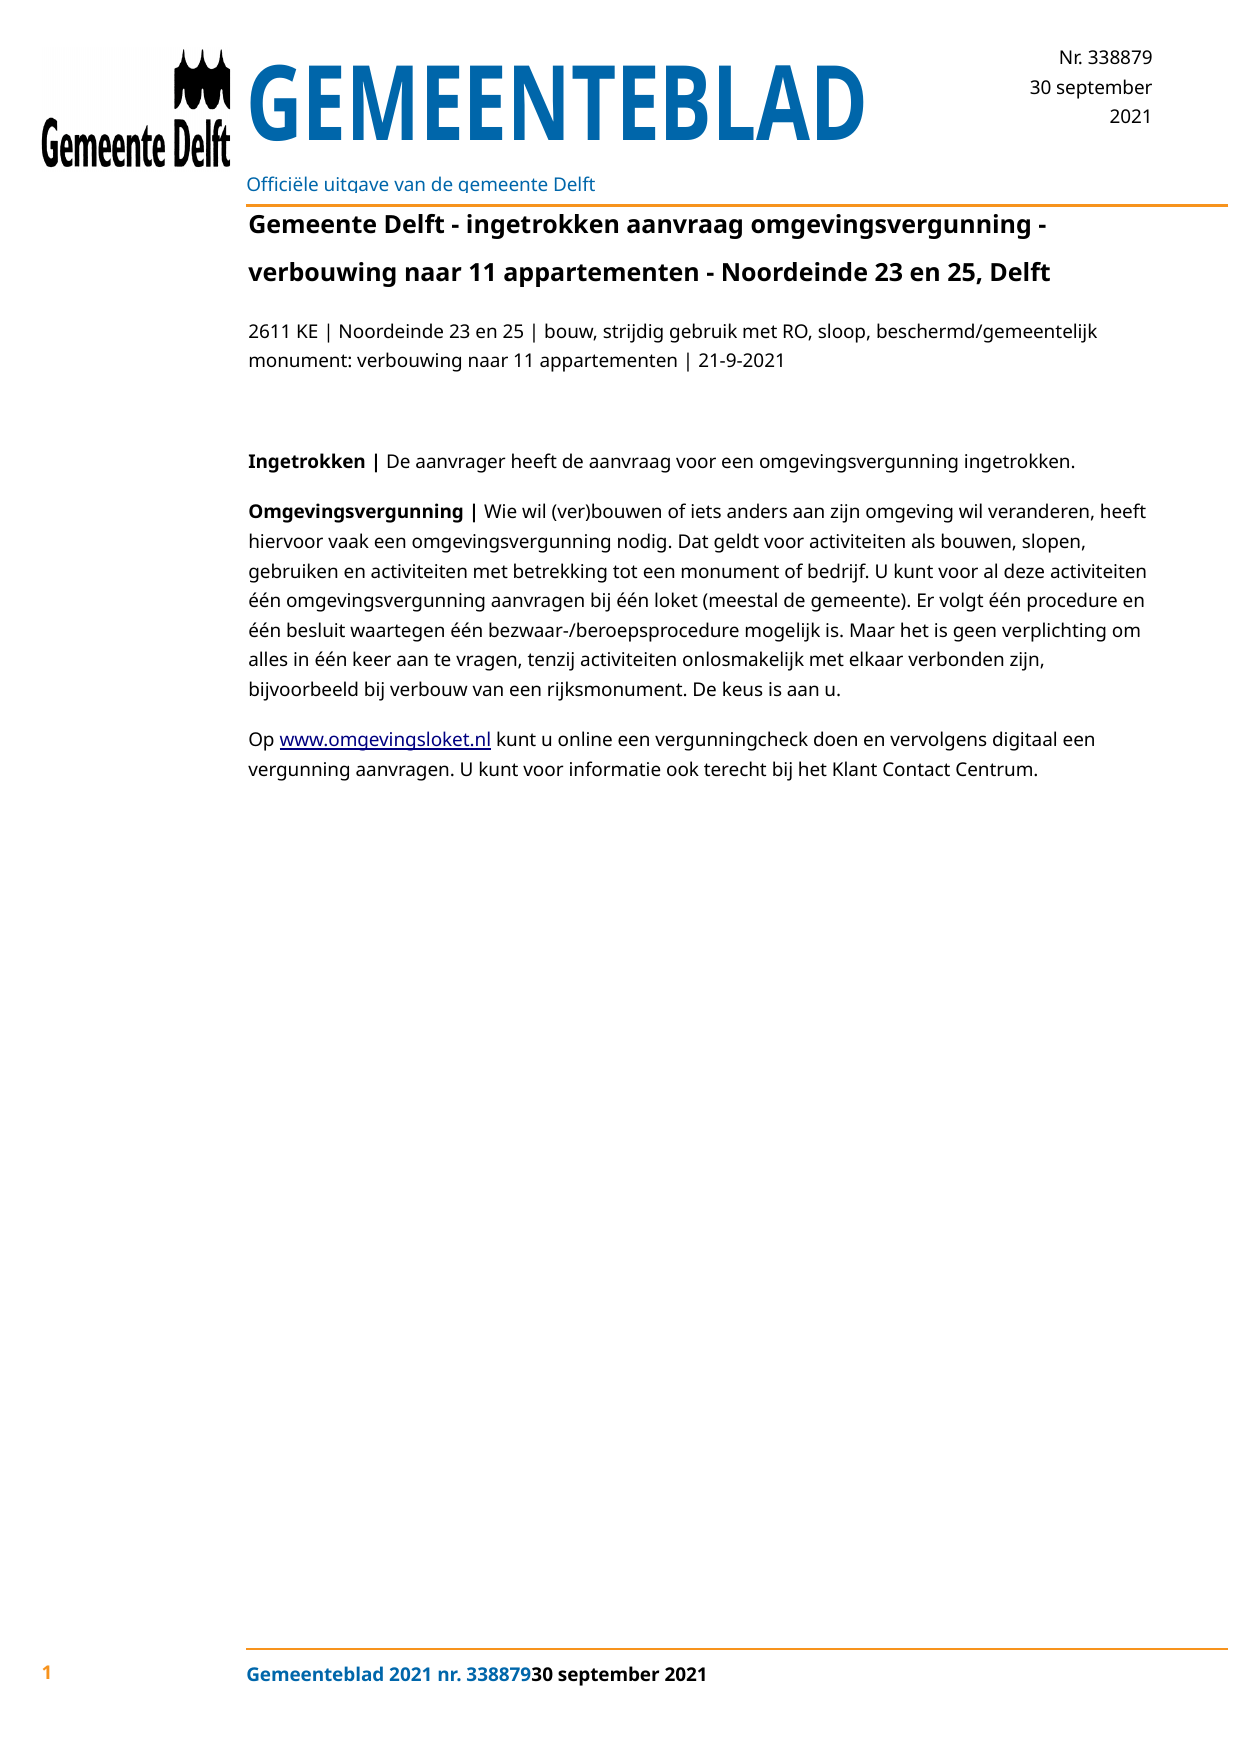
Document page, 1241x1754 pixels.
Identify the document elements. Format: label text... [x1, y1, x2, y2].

picture [41, 47, 231, 172]
text Gemeente Delft - ingetrokken aanvraag omgevingsvergunning - verbouwing naar 11 appartementen - Noordeinde 23 en 25, Delft [248, 207, 1152, 288]
text 2611 KE | Noordeinde 23 en 25 | bouw, strijdig gebruik met RO, sloop, beschermd/gemeentelijk monument: verbouwing naar 11 appartementen | 21-9-2021 [248, 318, 1152, 373]
text Omgevingsvergunning | Wie wil (ver)bouwen of iets anders aan zijn omgeving wil veranderen, heeft hiervoor vaak een omgevingsvergunning nodig. Dat geldt voor activiteiten als bouwen, slopen, gebruiken en activiteiten met betrekking tot een monument of bedrijf. U kunt voor al deze activiteiten één omgevingsvergunning aanvragen bij één loket (meestal de gemeente). Er volgt één procedure en één besluit waartegen één bezwaar-/beroepsprocedure mogelijk is. Maar het is geen verplichting om alles in één keer aan te vragen, tenzij activiteiten onlosmakelijk met elkaar verbonden zijn, bijvoorbeeld bij verbouw van een rijksmonument. De keus is aan u. [248, 499, 1152, 702]
text Ingetrokken | De aanvrager heeft de aanvraag voor een omgevingsvergunning ingetrokken. [248, 448, 1152, 474]
text Op www.omgevingsloket.nl kunt u online een vergunningcheck doen en vervolgens digitaal een vergunning aanvragen. U kunt voor informatie ook terecht bij het Klant Contact Centrum. [248, 727, 1152, 782]
